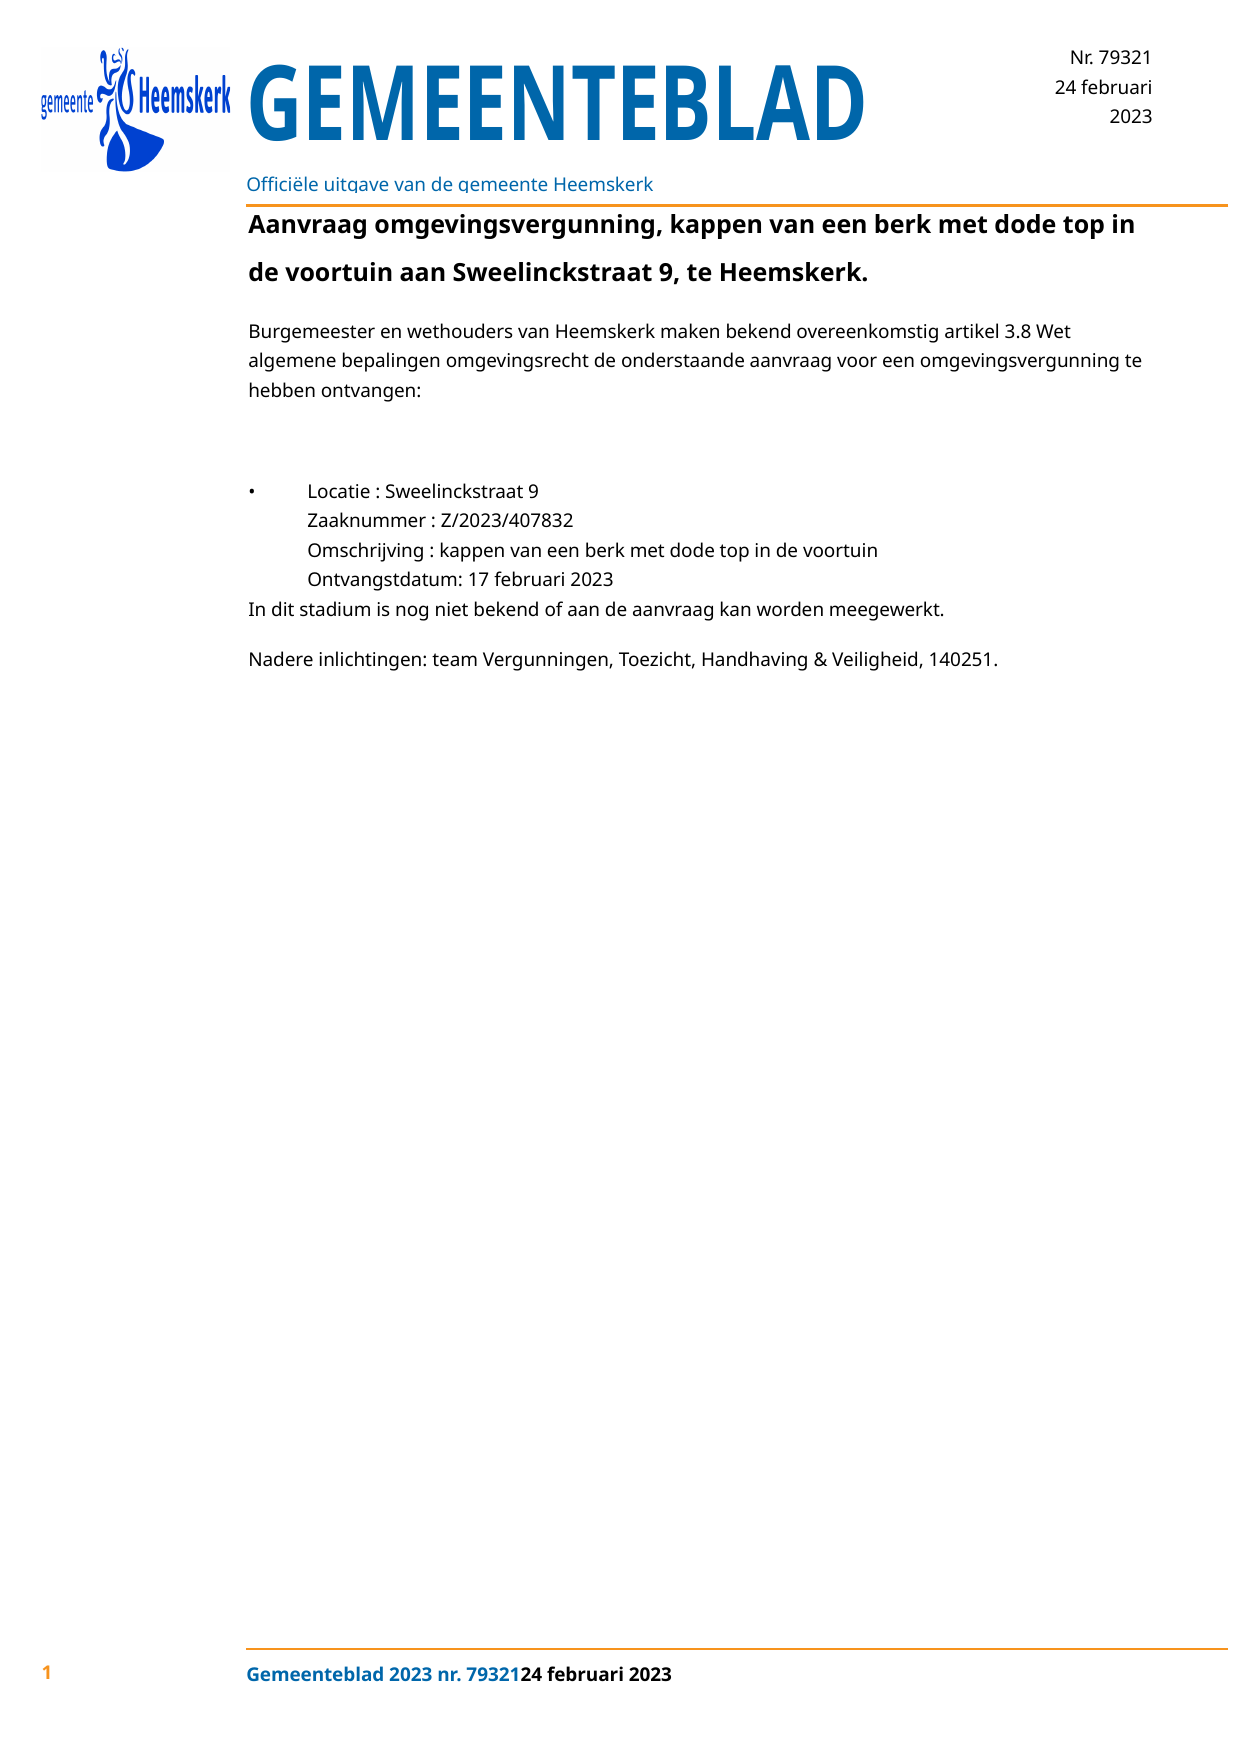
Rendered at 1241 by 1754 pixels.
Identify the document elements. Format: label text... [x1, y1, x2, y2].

text Aanvraag omgevingsvergunning, kappen van een berk met dode top in de voortuin aan Sweelinckstraat 9, te Heemskerk. [248, 207, 1152, 288]
text Burgemeester en wethouders van Heemskerk maken bekend overeenkomstig artikel 3.8 Wet algemene bepalingen omgevingsrecht de onderstaande aanvraag voor een omgevingsvergunning te hebben ontvangen: [248, 318, 1152, 403]
picture [41, 47, 231, 172]
text Nadere inlichtingen: team Vergunningen, Toezicht, Handhaving & Veiligheid, 140251. [248, 647, 1152, 672]
list Omschrijving : kappen van een berk met dode top in de voortuin [248, 537, 1152, 563]
list Locatie : Sweelinckstraat 9 [248, 478, 1152, 504]
list Zaaknummer : Z/2023/407832 [248, 507, 1152, 533]
text In dit stadium is nog niet bekend of aan de aanvraag kan worden meegewerkt. [248, 596, 1152, 622]
list Ontvangstdatum: 17 februari 2023 [248, 567, 1152, 592]
